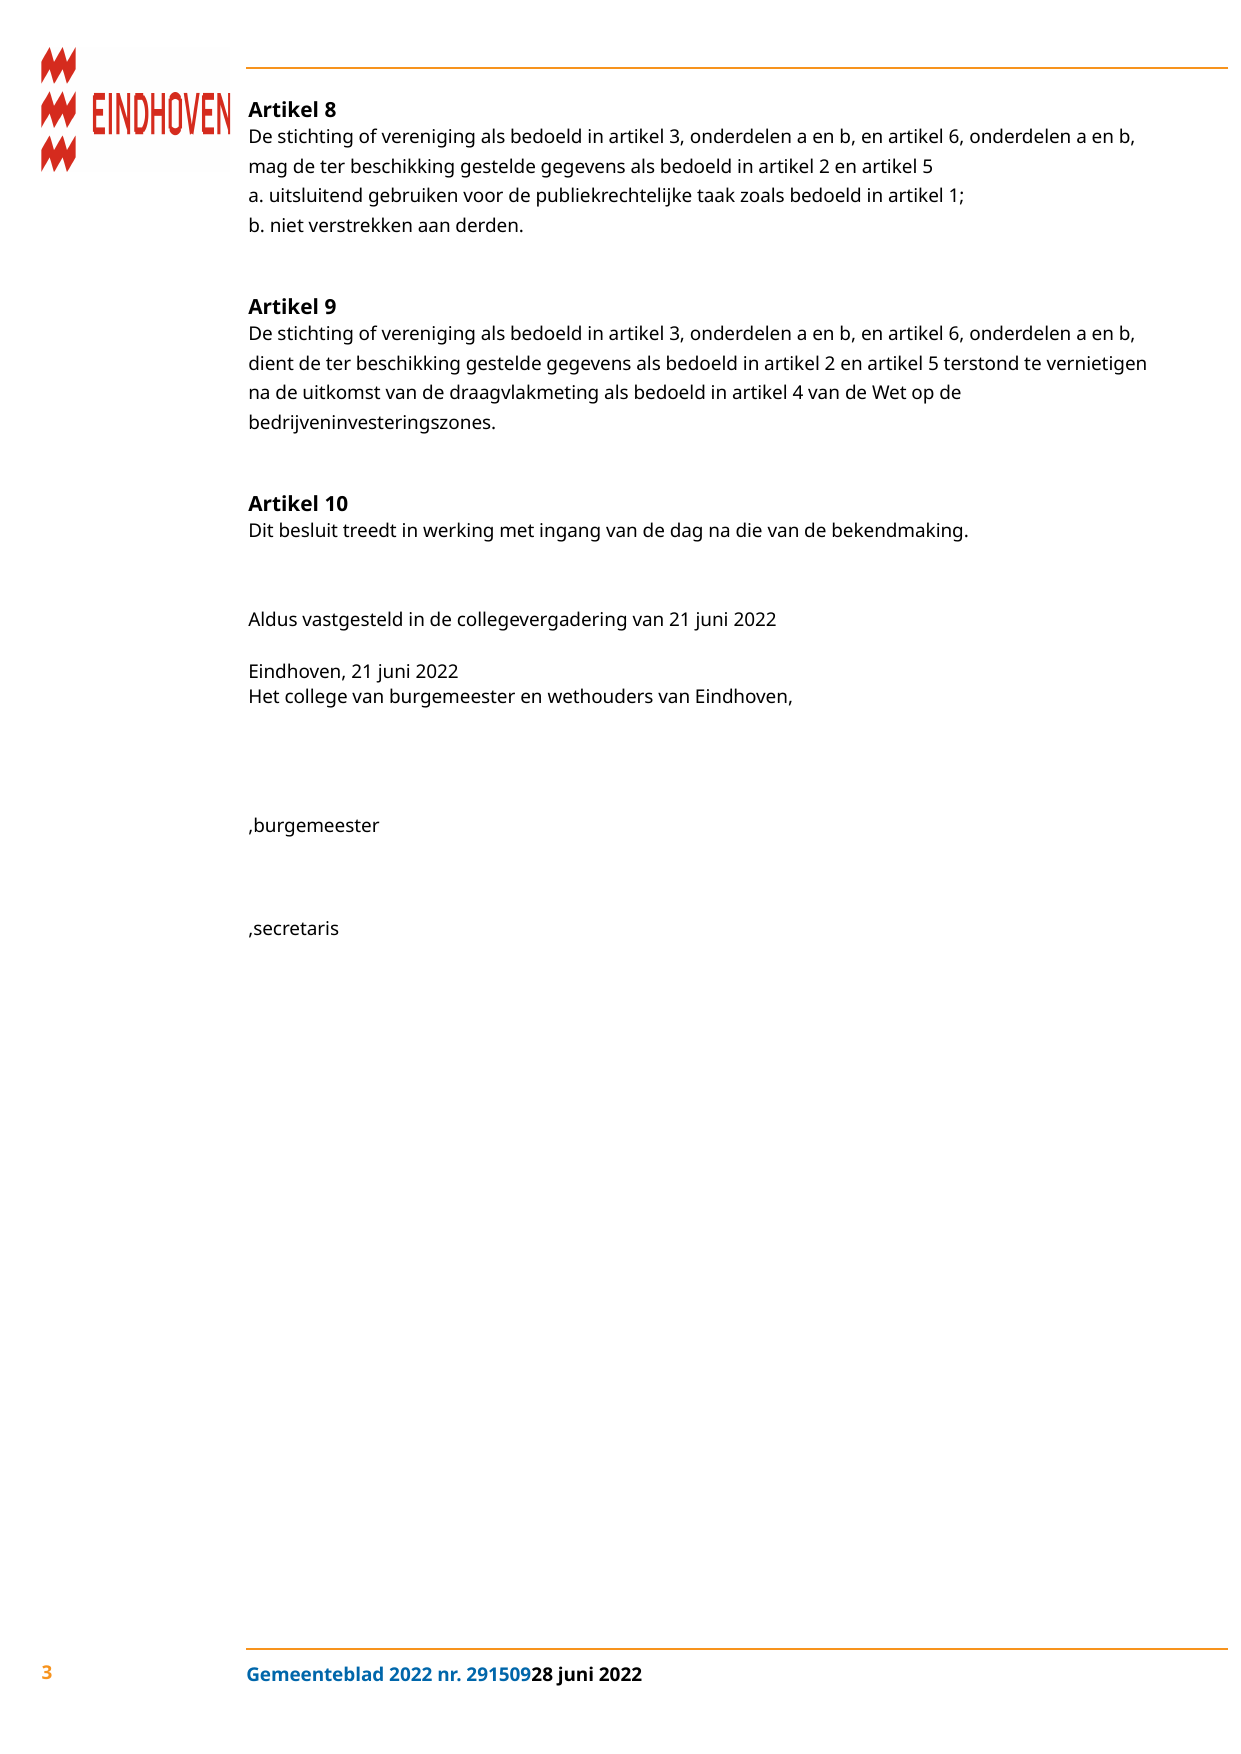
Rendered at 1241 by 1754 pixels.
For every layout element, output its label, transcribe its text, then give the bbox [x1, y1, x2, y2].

text Aldus vastgesteld in de collegevergadering van 21 juni 2022 [248, 606, 1152, 632]
text Eindhoven, 21 juni 2022 [248, 658, 1152, 683]
text Dit besluit treedt in werking met ingang van de dag na die van de bekendmaking. [248, 518, 1152, 543]
text b. niet verstrekken aan derden. [248, 212, 1152, 238]
text Artikel 9 [248, 292, 1152, 320]
picture [41, 47, 231, 172]
text De stichting of vereniging als bedoeld in artikel 3, onderdelen a en b, en artikel 6, onderdelen a en b, mag de ter beschikking gestelde gegevens als bedoeld in artikel 2 en artikel 5 [248, 123, 1152, 178]
text De stichting of vereniging als bedoeld in artikel 3, onderdelen a en b, en artikel 6, onderdelen a en b, dient de ter beschikking gestelde gegevens als bedoeld in artikel 2 en artikel 5 terstond te vernietigen na de uitkomst van de draagvlakmeting als bedoeld in artikel 4 van de Wet op de bedrijveninvesteringszones. [248, 320, 1152, 435]
text a. uitsluitend gebruiken voor de publiekrechtelijke taak zoals bedoeld in artikel 1; [248, 182, 1152, 208]
text ,burgemeester [248, 812, 1152, 838]
text Artikel 8 [248, 95, 1152, 123]
text Artikel 10 [248, 489, 1152, 518]
text ,secretaris [248, 915, 1152, 941]
text Het college van burgemeester en wethouders van Eindhoven, [248, 683, 1152, 709]
